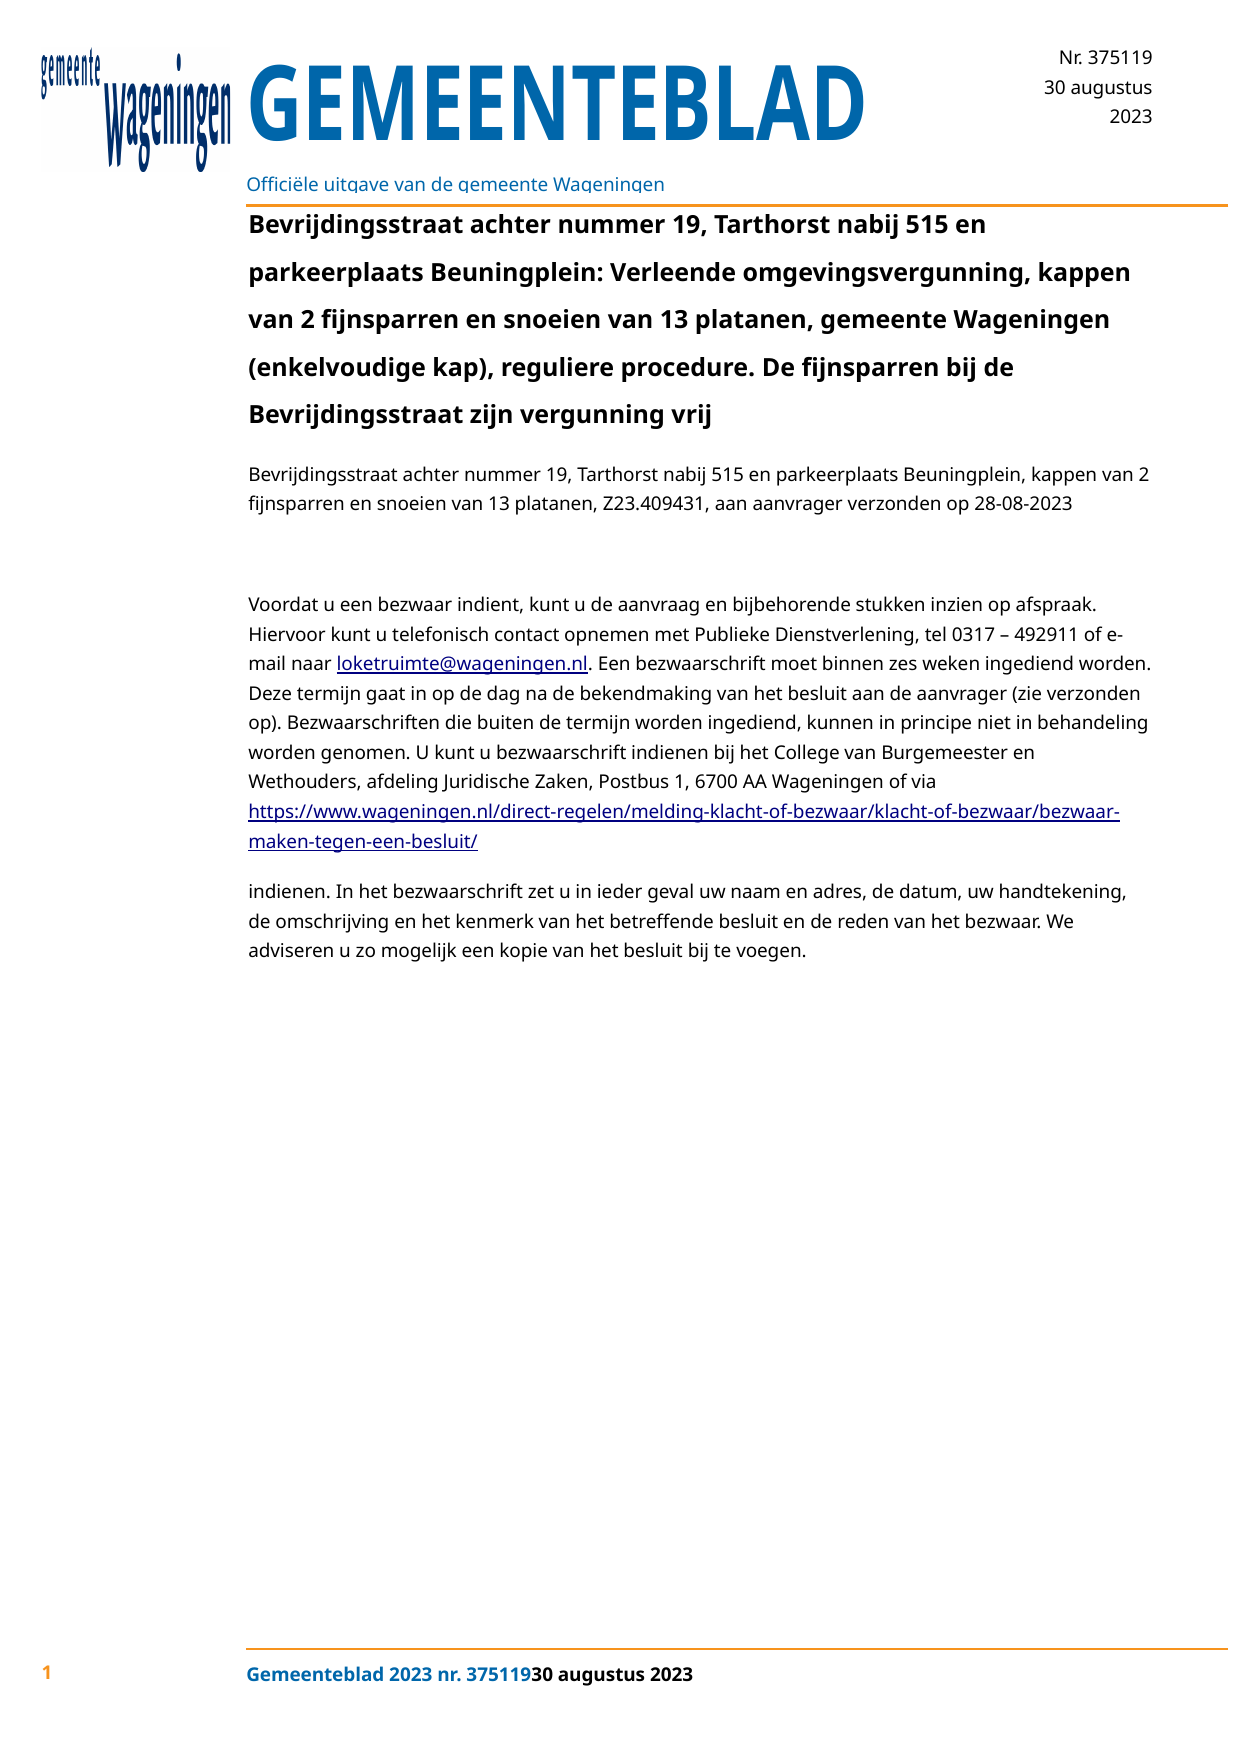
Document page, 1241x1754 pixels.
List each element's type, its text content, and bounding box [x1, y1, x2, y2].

text Voordat u een bezwaar indient, kunt u de aanvraag en bijbehorende stukken inzien op afspraak. Hiervoor kunt u telefonisch contact opnemen met Publieke Dienstverlening, tel 0317 – 492911 of e-mail naar loketruimte@wageningen.nl. Een bezwaarschrift moet binnen zes weken ingediend worden. Deze termijn gaat in op de dag na de bekendmaking van het besluit aan de aanvrager (zie verzonden op). Bezwaarschriften die buiten de termijn worden ingediend, kunnen in principe niet in behandeling worden genomen. U kunt u bezwaarschrift indienen bij het College van Burgemeester en Wethouders, afdeling Juridische Zaken, Postbus 1, 6700 AA Wageningen of via https://www.wageningen.nl/direct-regelen/melding-klacht-of-bezwaar/klacht-of-bezwaar/bezwaar-maken-tegen-een-besluit/ [248, 591, 1152, 853]
text Bevrijdingsstraat achter nummer 19, Tarthorst nabij 515 en parkeerplaats Beuningplein: Verleende omgevingsvergunning, kappen van 2 fijnsparren en snoeien van 13 platanen, gemeente Wageningen (enkelvoudige kap), reguliere procedure. De fijnsparren bij de Bevrijdingsstraat zijn vergunning vrij [248, 207, 1152, 431]
text Bevrijdingsstraat achter nummer 19, Tarthorst nabij 515 en parkeerplaats Beuningplein, kappen van 2 fijnsparren en snoeien van 13 platanen, Z23.409431, aan aanvrager verzonden op 28-08-2023 [248, 461, 1152, 516]
text indienen. In het bezwaarschrift zet u in ieder geval uw naam en adres, de datum, uw handtekening, de omschrijving en het kenmerk van het betreffende besluit en de reden van het bezwaar. We adviseren u zo mogelijk een kopie van het besluit bij te voegen. [248, 878, 1152, 963]
picture [41, 47, 231, 172]
